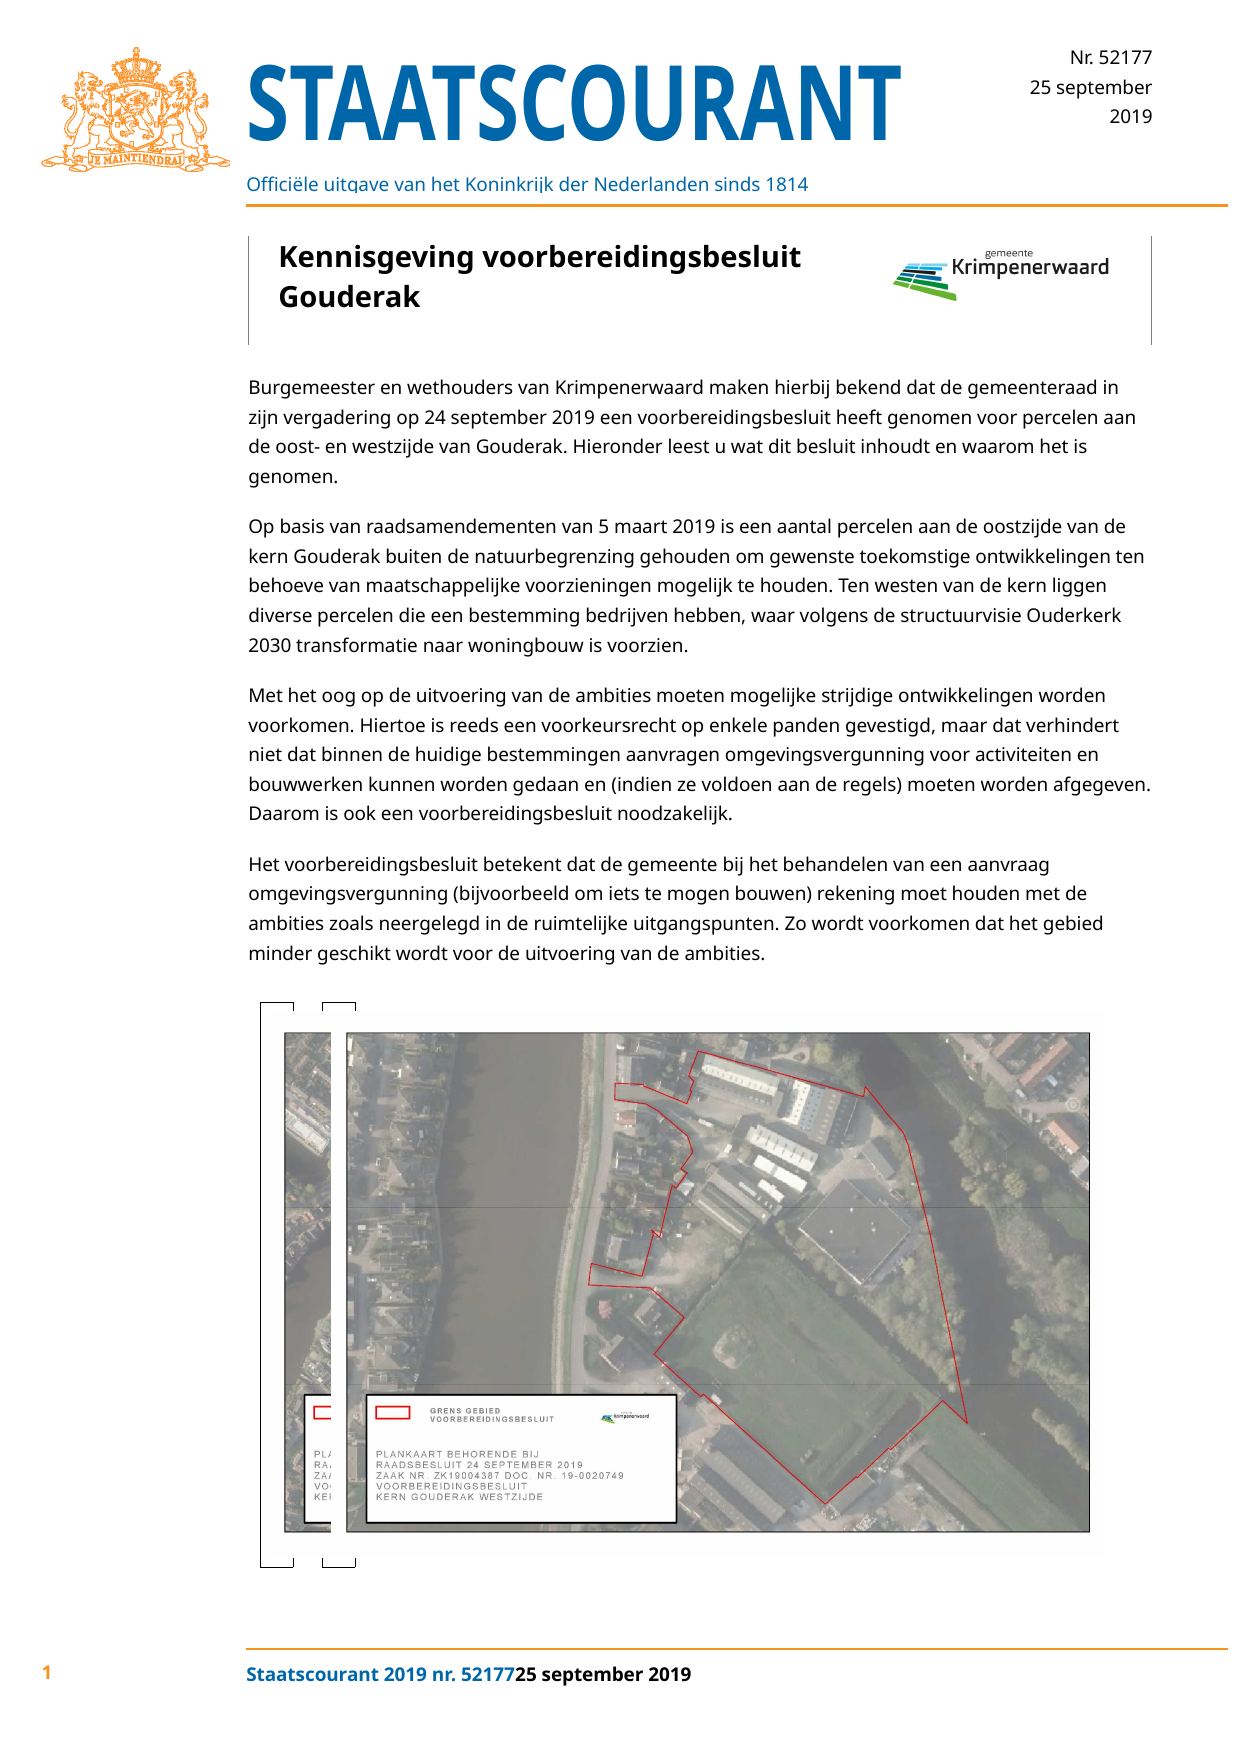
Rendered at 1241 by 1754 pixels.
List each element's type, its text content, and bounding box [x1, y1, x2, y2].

table_header [850, 236, 1151, 345]
text Met het oog op de uitvoering van de ambities moeten mogelijke strijdige ontwikkelingen worden voorkomen. Hiertoe is reeds een voorkeursrecht op enkele panden gevestigd, maar dat verhindert niet dat binnen de huidige bestemmingen aanvragen omgevingsvergunning voor activiteiten en bouwwerken kunnen worden gedaan en (indien ze voldoen aan de regels) moeten worden afgegeven. Daarom is ook een voorbereidingsbesluit noodzakelijk. [248, 682, 1152, 826]
text Het voorbereidingsbesluit betekent dat de gemeente bij het behandelen van een aanvraag omgevingsvergunning (bijvoorbeeld om iets te mogen bouwen) rekening moet houden met de ambities zoals neergelegd in de ruimtelijke uitgangspunten. Zo wordt voorkomen dat het gebied minder geschikt wordt voor de uitvoering van de ambities. [248, 851, 1152, 965]
table_header Kennisgeving voorbereidingsbesluit Gouderak [249, 236, 850, 345]
picture [268, 1011, 1105, 1558]
picture [882, 236, 1119, 316]
picture [41, 47, 231, 172]
text Op basis van raadsamendementen van 5 maart 2019 is een aantal percelen aan de oostzijde van de kern Gouderak buiten de natuurbegrenzing gehouden om gewenste toekomstige ontwikkelingen ten behoeve van maatschappelijke voorzieningen mogelijk te houden. Ten westen van de kern liggen diverse percelen die een bestemming bedrijven hebben, waar volgens de structuurvisie Ouderkerk 2030 transformatie naar woningbouw is voorzien. [248, 513, 1152, 657]
text Burgemeester en wethouders van Krimpenerwaard maken hierbij bekend dat de gemeenteraad in zijn vergadering op 24 september 2019 een voorbereidingsbesluit heeft genomen voor percelen aan de oost- en westzijde van Gouderak. Hieronder leest u wat dit besluit inhoudt en waarom het is genomen. [248, 374, 1152, 489]
